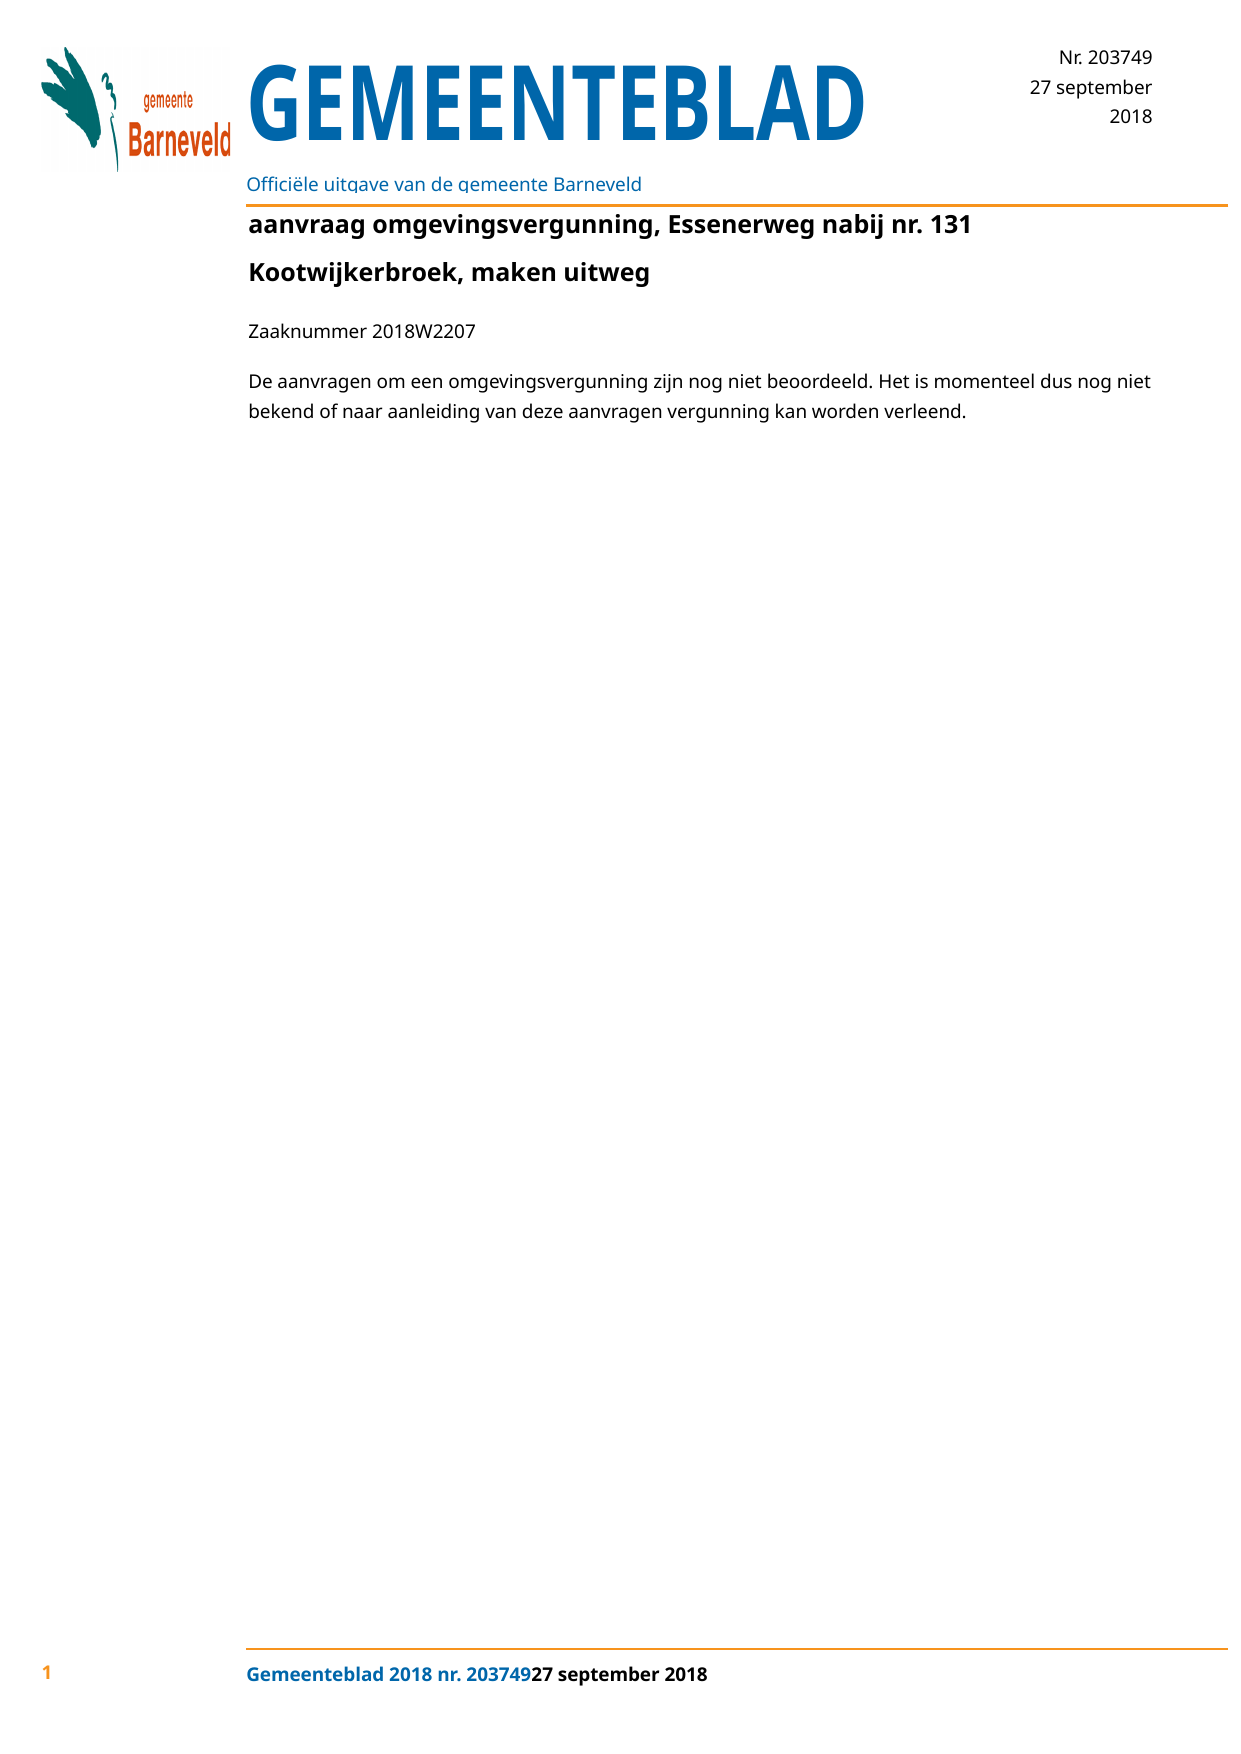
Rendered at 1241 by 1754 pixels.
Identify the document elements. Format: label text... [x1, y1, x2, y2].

text Zaaknummer 2018W2207 [248, 318, 1152, 344]
text De aanvragen om een omgevingsvergunning zijn nog niet beoordeeld. Het is momenteel dus nog niet bekend of naar aanleiding van deze aanvragen vergunning kan worden verleend. [248, 368, 1152, 424]
picture [41, 47, 231, 172]
text aanvraag omgevingsvergunning, Essenerweg nabij nr. 131 Kootwijkerbroek, maken uitweg [248, 207, 1152, 288]
